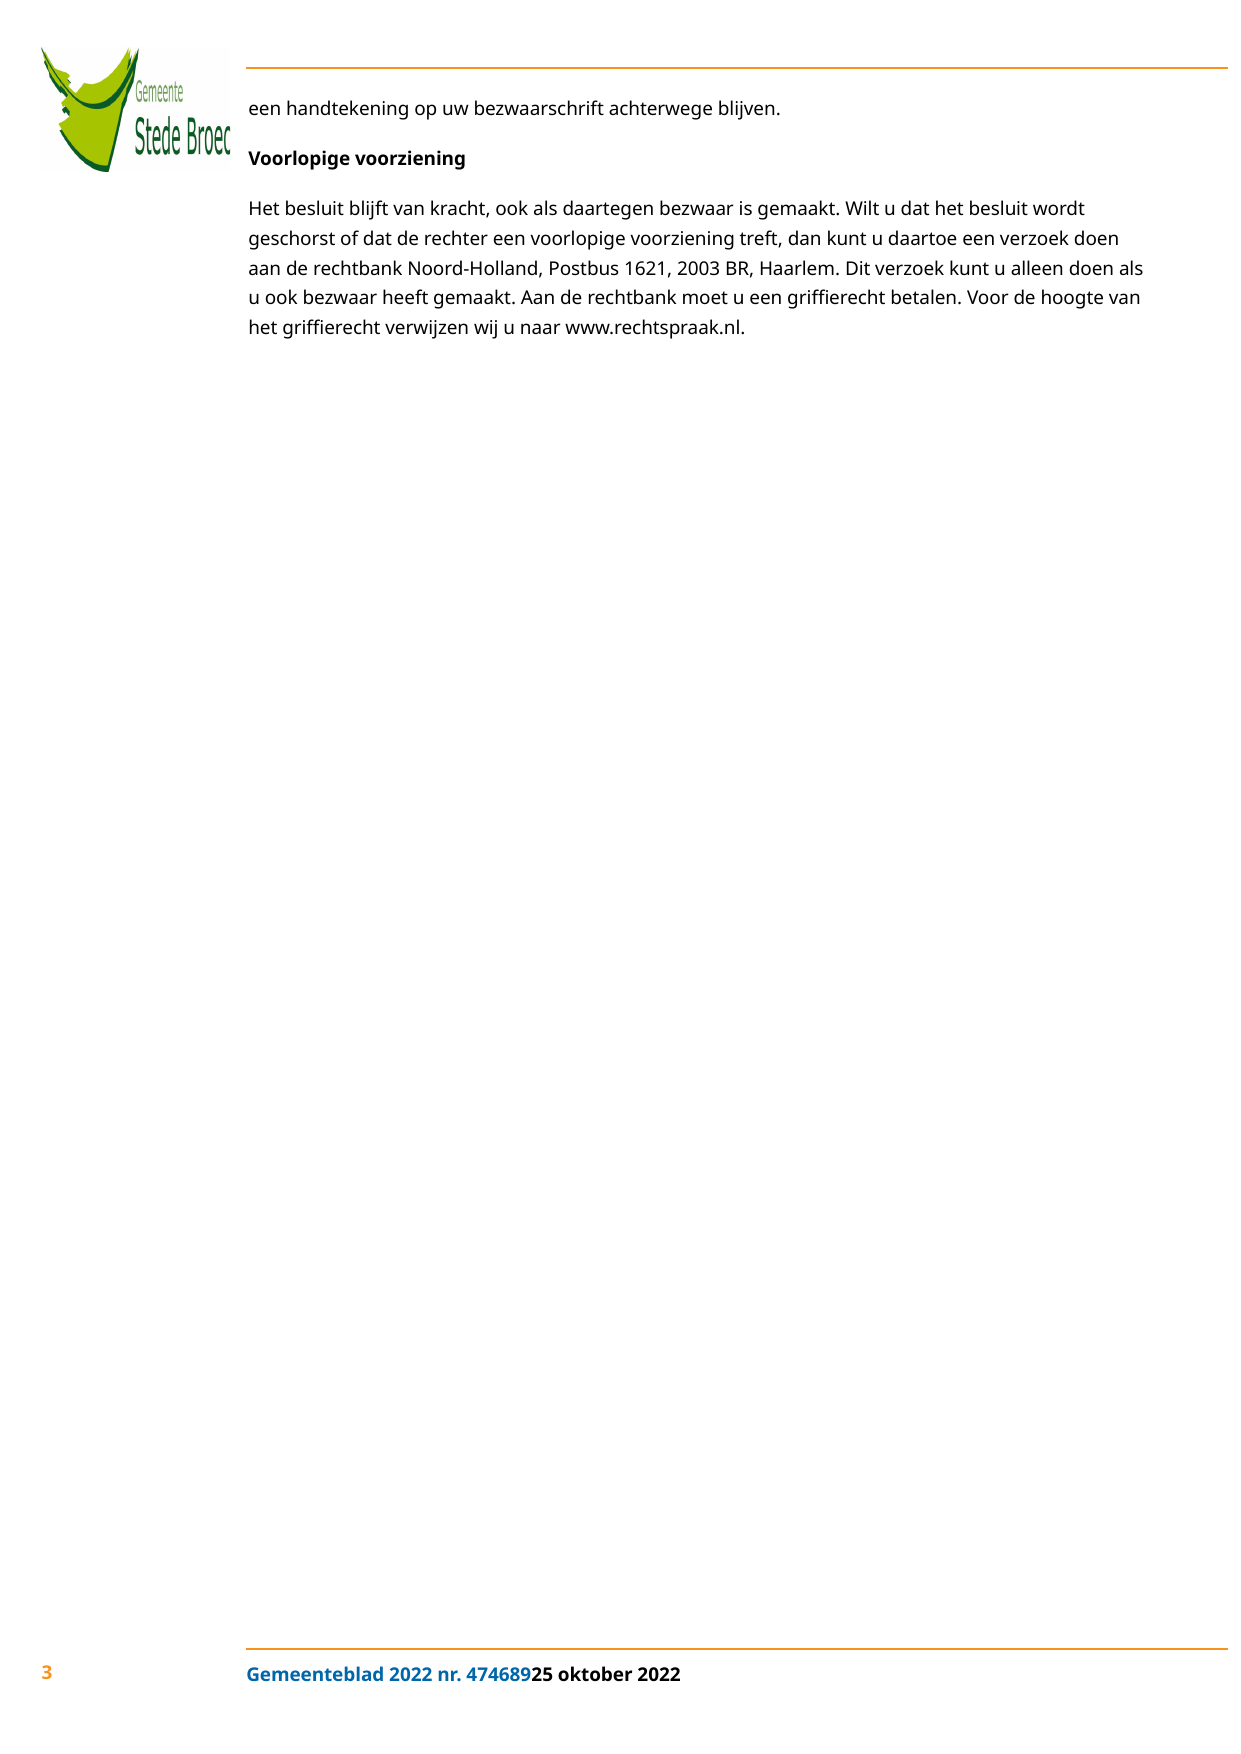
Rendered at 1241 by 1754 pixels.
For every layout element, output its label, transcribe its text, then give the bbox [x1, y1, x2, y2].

text Voorlopige voorziening [248, 145, 1152, 171]
picture [41, 47, 231, 172]
text Het besluit blijft van kracht, ook als daartegen bezwaar is gemaakt. Wilt u dat het besluit wordt geschorst of dat de rechter een voorlopige voorziening treft, dan kunt u daartoe een verzoek doen aan de rechtbank Noord-Holland, Postbus 1621, 2003 BR, Haarlem. Dit verzoek kunt u alleen doen als u ook bezwaar heeft gemaakt. Aan de rechtbank moet u een griffierecht betalen. Voor de hoogte van het griffierecht verwijzen wij u naar www.rechtspraak.nl. [248, 196, 1152, 340]
text een handtekening op uw bezwaarschrift achterwege blijven. [248, 95, 1152, 121]
